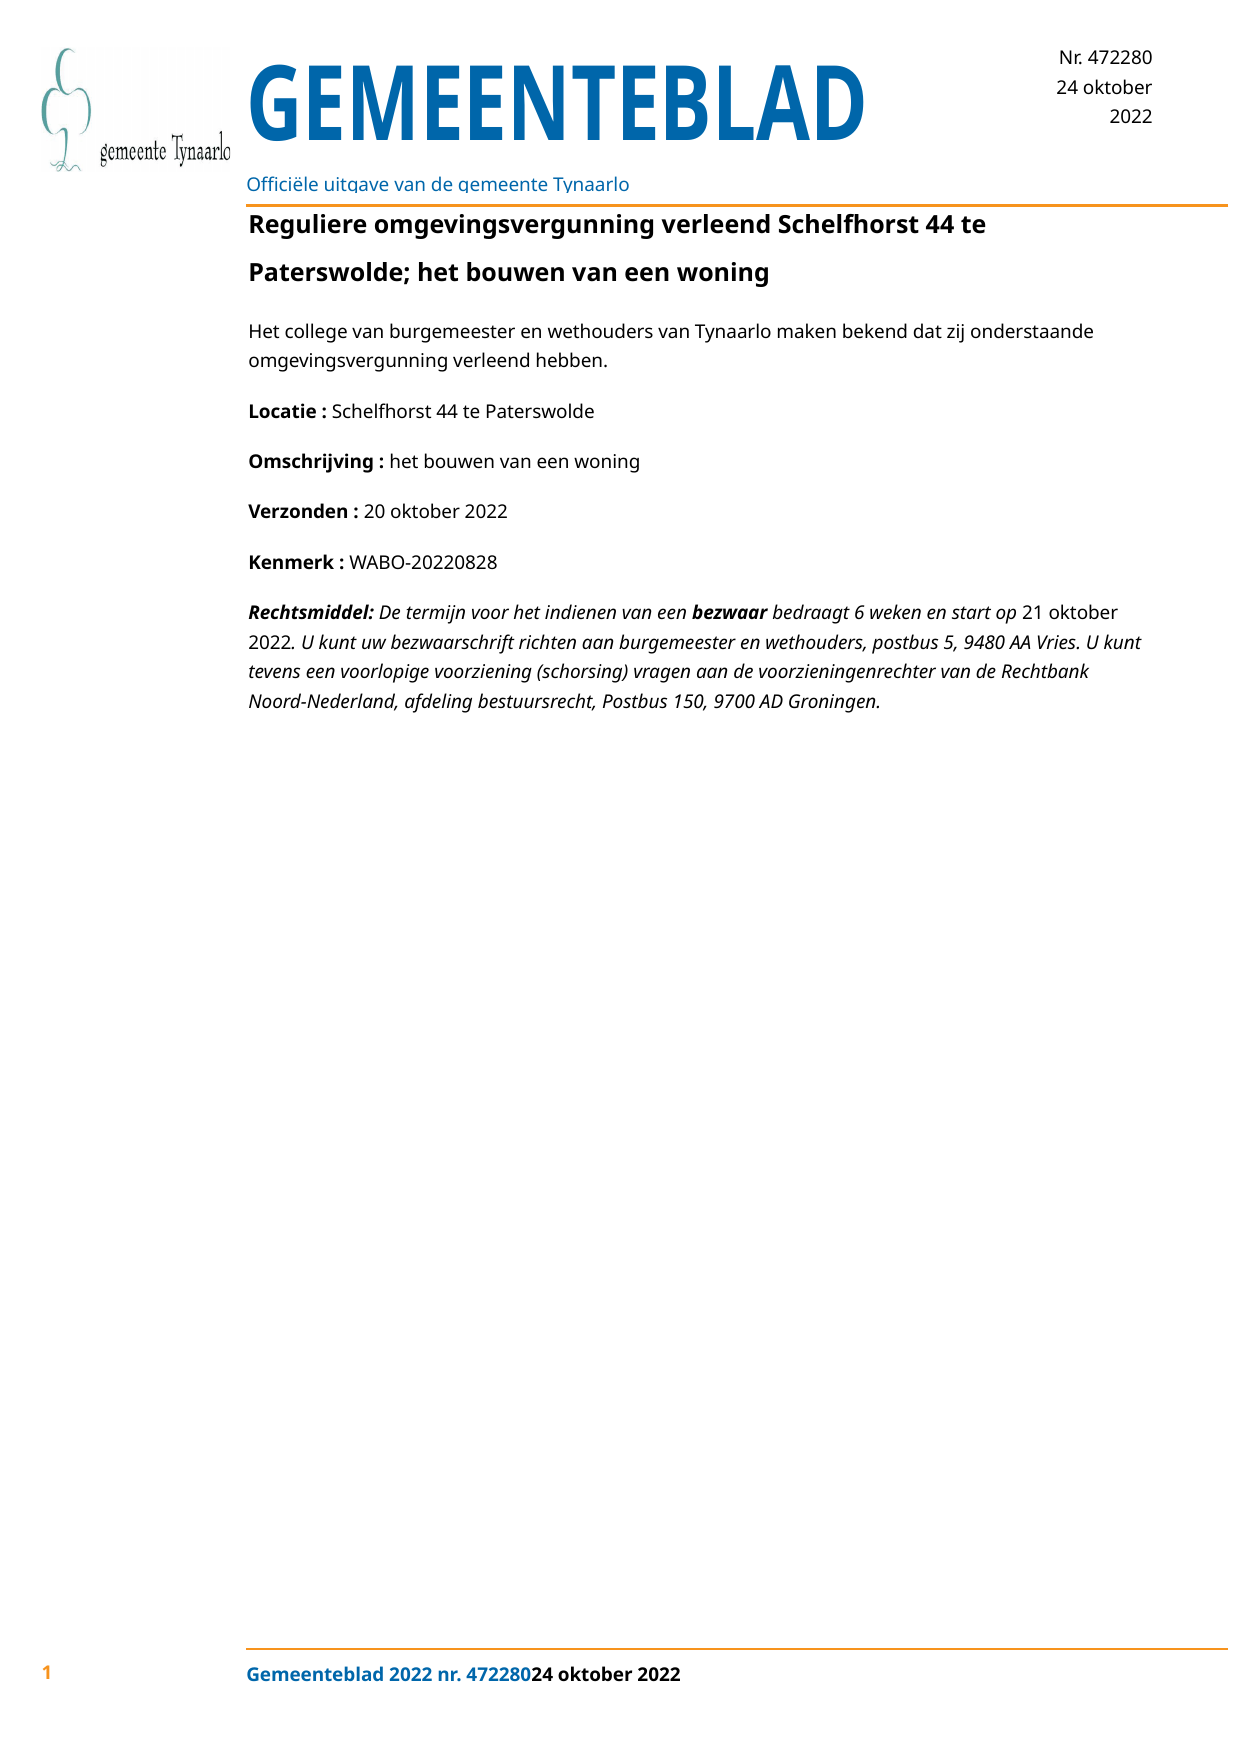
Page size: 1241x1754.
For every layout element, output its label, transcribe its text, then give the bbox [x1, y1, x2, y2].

text Omschrijving : het bouwen van een woning [248, 448, 1152, 474]
text Locatie : Schelfhorst 44 te Paterswolde [248, 398, 1152, 424]
text Rechtsmiddel: De termijn voor het indienen van een bezwaar bedraagt 6 weken en start op 21 oktober 2022. U kunt uw bezwaarschrift richten aan burgemeester en wethouders, postbus 5, 9480 AA Vries. U kunt tevens een voorlopige voorziening (schorsing) vragen aan de voorzieningenrechter van de Rechtbank Noord-Nederland, afdeling bestuursrecht, Postbus 150, 9700 AD Groningen. [248, 599, 1152, 714]
picture [41, 47, 231, 172]
text Verzonden : 20 oktober 2022 [248, 499, 1152, 524]
text Kenmerk : WABO-20220828 [248, 549, 1152, 575]
text Reguliere omgevingsvergunning verleend Schelfhorst 44 te Paterswolde; het bouwen van een woning [248, 207, 1152, 288]
text Het college van burgemeester en wethouders van Tynaarlo maken bekend dat zij onderstaande omgevingsvergunning verleend hebben. [248, 318, 1152, 373]
